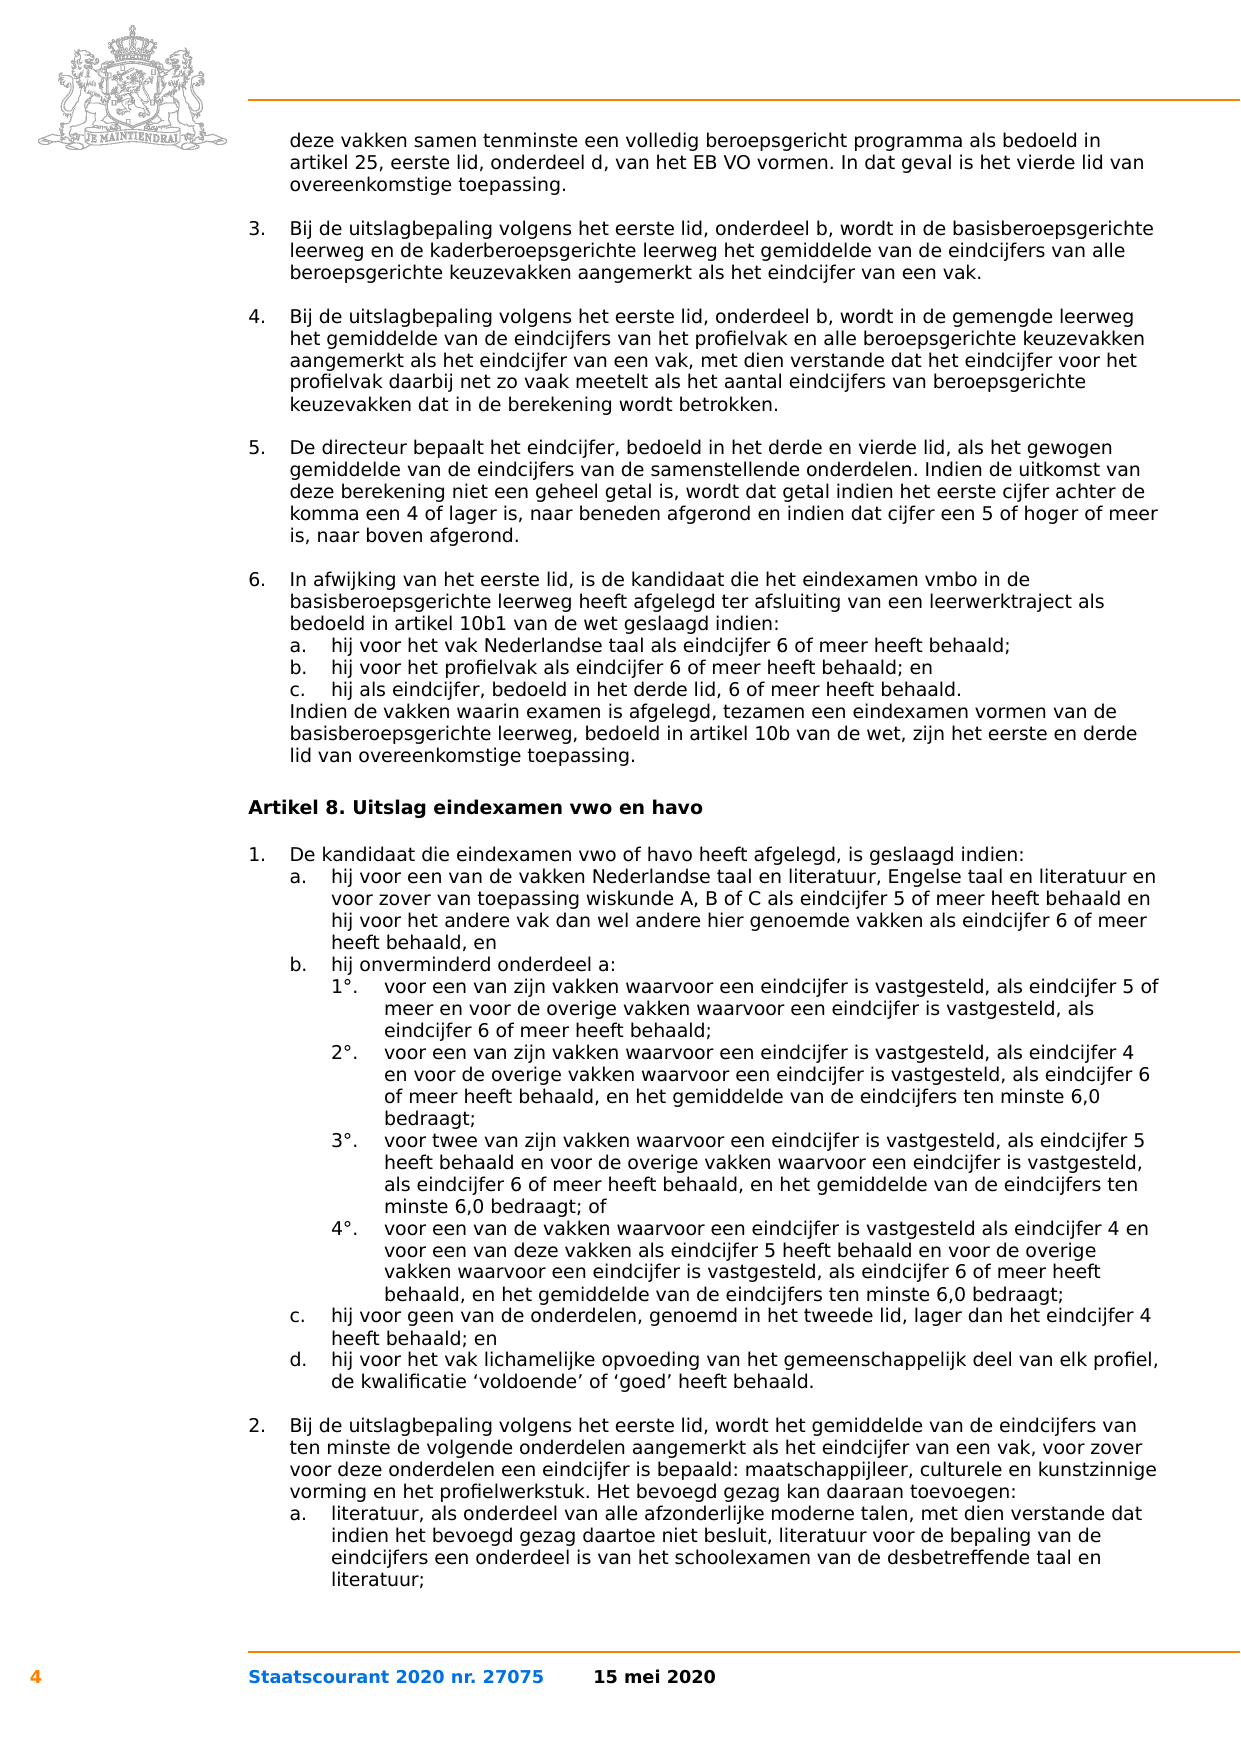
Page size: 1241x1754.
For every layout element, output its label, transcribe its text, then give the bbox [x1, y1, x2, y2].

text 2°. voor een van zijn vakken waarvoor een eindcijfer is vastgesteld, als eindcijfer 4 en voor de overige vakken waarvoor een eindcijfer is vastgesteld, als eindcijfer 6 of meer heeft behaald, en het gemiddelde van de eindcijfers ten minste 6,0 bedraagt; [331, 1042, 1163, 1129]
text 1. De kandidaat die eindexamen vwo of havo heeft afgelegd, is geslaagd indien: [248, 844, 1163, 866]
text 4°. voor een van de vakken waarvoor een eindcijfer is vastgesteld als eindcijfer 4 en voor een van deze vakken als eindcijfer 5 heeft behaald en voor de overige vakken waarvoor een eindcijfer is vastgesteld, als eindcijfer 6 of meer heeft behaald, en het gemiddelde van de eindcijfers ten minste 6,0 bedraagt; [331, 1217, 1163, 1305]
text a. literatuur, als onderdeel van alle afzonderlijke moderne talen, met dien verstande dat indien het bevoegd gezag daartoe niet besluit, literatuur voor de bepaling van de eindcijfers een onderdeel is van het schoolexamen van de desbetreffende taal en literatuur; [289, 1503, 1163, 1591]
text deze vakken samen tenminste een volledig beroepsgericht programma als bedoeld in artikel 25, eerste lid, onderdeel d, van het EB VO vormen. In dat geval is het vierde lid van overeenkomstige toepassing. [248, 130, 1163, 196]
text c. hij als eindcijfer, bedoeld in het derde lid, 6 of meer heeft behaald. [289, 679, 1163, 701]
text c. hij voor geen van de onderdelen, genoemd in het tweede lid, lager dan het eindcijfer 4 heeft behaald; en [289, 1305, 1163, 1349]
text 1°. voor een van zijn vakken waarvoor een eindcijfer is vastgesteld, als eindcijfer 5 of meer en voor de overige vakken waarvoor een eindcijfer is vastgesteld, als eindcijfer 6 of meer heeft behaald; [331, 976, 1163, 1042]
text a. hij voor een van de vakken Nederlandse taal en literatuur, Engelse taal en literatuur en voor zover van toepassing wiskunde A, B of C als eindcijfer 5 of meer heeft behaald en hij voor het andere vak dan wel andere hier genoemde vakken als eindcijfer 6 of meer heeft behaald, en [289, 866, 1163, 954]
text b. hij voor het profielvak als eindcijfer 6 of meer heeft behaald; en [289, 657, 1163, 679]
text d. hij voor het vak lichamelijke opvoeding van het gemeenschappelijk deel van elk profiel, de kwalificatie ‘voldoende’ of ‘goed’ heeft behaald. [289, 1349, 1163, 1393]
text 4. Bij de uitslagbepaling volgens het eerste lid, onderdeel b, wordt in de gemengde leerweg het gemiddelde van de eindcijfers van het profielvak en alle beroepsgerichte keuzevakken aangemerkt als het eindcijfer van een vak, met dien verstande dat het eindcijfer voor het profielvak daarbij net zo vaak meetelt als het aantal eindcijfers van beroepsgerichte keuzevakken dat in de berekening wordt betrokken. [248, 306, 1163, 415]
text 2. Bij de uitslagbepaling volgens het eerste lid, wordt het gemiddelde van de eindcijfers van ten minste de volgende onderdelen aangemerkt als het eindcijfer van een vak, voor zover voor deze onderdelen een eindcijfer is bepaald: maatschappijleer, culturele en kunstzinnige vorming en het profielwerkstuk. Het bevoegd gezag kan daaraan toevoegen: [248, 1415, 1163, 1503]
text a. hij voor het vak Nederlandse taal als eindcijfer 6 of meer heeft behaald; [289, 635, 1163, 657]
text 6. In afwijking van het eerste lid, is de kandidaat die het eindexamen vmbo in de basisberoepsgerichte leerweg heeft afgelegd ter afsluiting van een leerwerktraject als bedoeld in artikel 10b1 van de wet geslaagd indien: [248, 569, 1163, 635]
text 3. Bij de uitslagbepaling volgens het eerste lid, onderdeel b, wordt in de basisberoepsgerichte leerweg en de kaderberoepsgerichte leerweg het gemiddelde van de eindcijfers van alle beroepsgerichte keuzevakken aangemerkt als het eindcijfer van een vak. [248, 218, 1163, 284]
text Indien de vakken waarin examen is afgelegd, tezamen een eindexamen vormen van de basisberoepsgerichte leerweg, bedoeld in artikel 10b van de wet, zijn het eerste en derde lid van overeenkomstige toepassing. [289, 701, 1163, 767]
text b. hij onverminderd onderdeel a: [289, 954, 1163, 976]
subtitle Artikel 8. Uitslag eindexamen vwo en havo [248, 797, 1163, 819]
text 5. De directeur bepaalt het eindcijfer, bedoeld in het derde en vierde lid, als het gewogen gemiddelde van de eindcijfers van de samenstellende onderdelen. Indien de uitkomst van deze berekening niet een geheel getal is, wordt dat getal indien het eerste cijfer achter de komma een 4 of lager is, naar beneden afgerond en indien dat cijfer een 5 of hoger of meer is, naar boven afgerond. [248, 437, 1163, 547]
picture [38, 25, 227, 150]
text 3°. voor twee van zijn vakken waarvoor een eindcijfer is vastgesteld, als eindcijfer 5 heeft behaald en voor de overige vakken waarvoor een eindcijfer is vastgesteld, als eindcijfer 6 of meer heeft behaald, en het gemiddelde van de eindcijfers ten minste 6,0 bedraagt; of [331, 1129, 1163, 1217]
